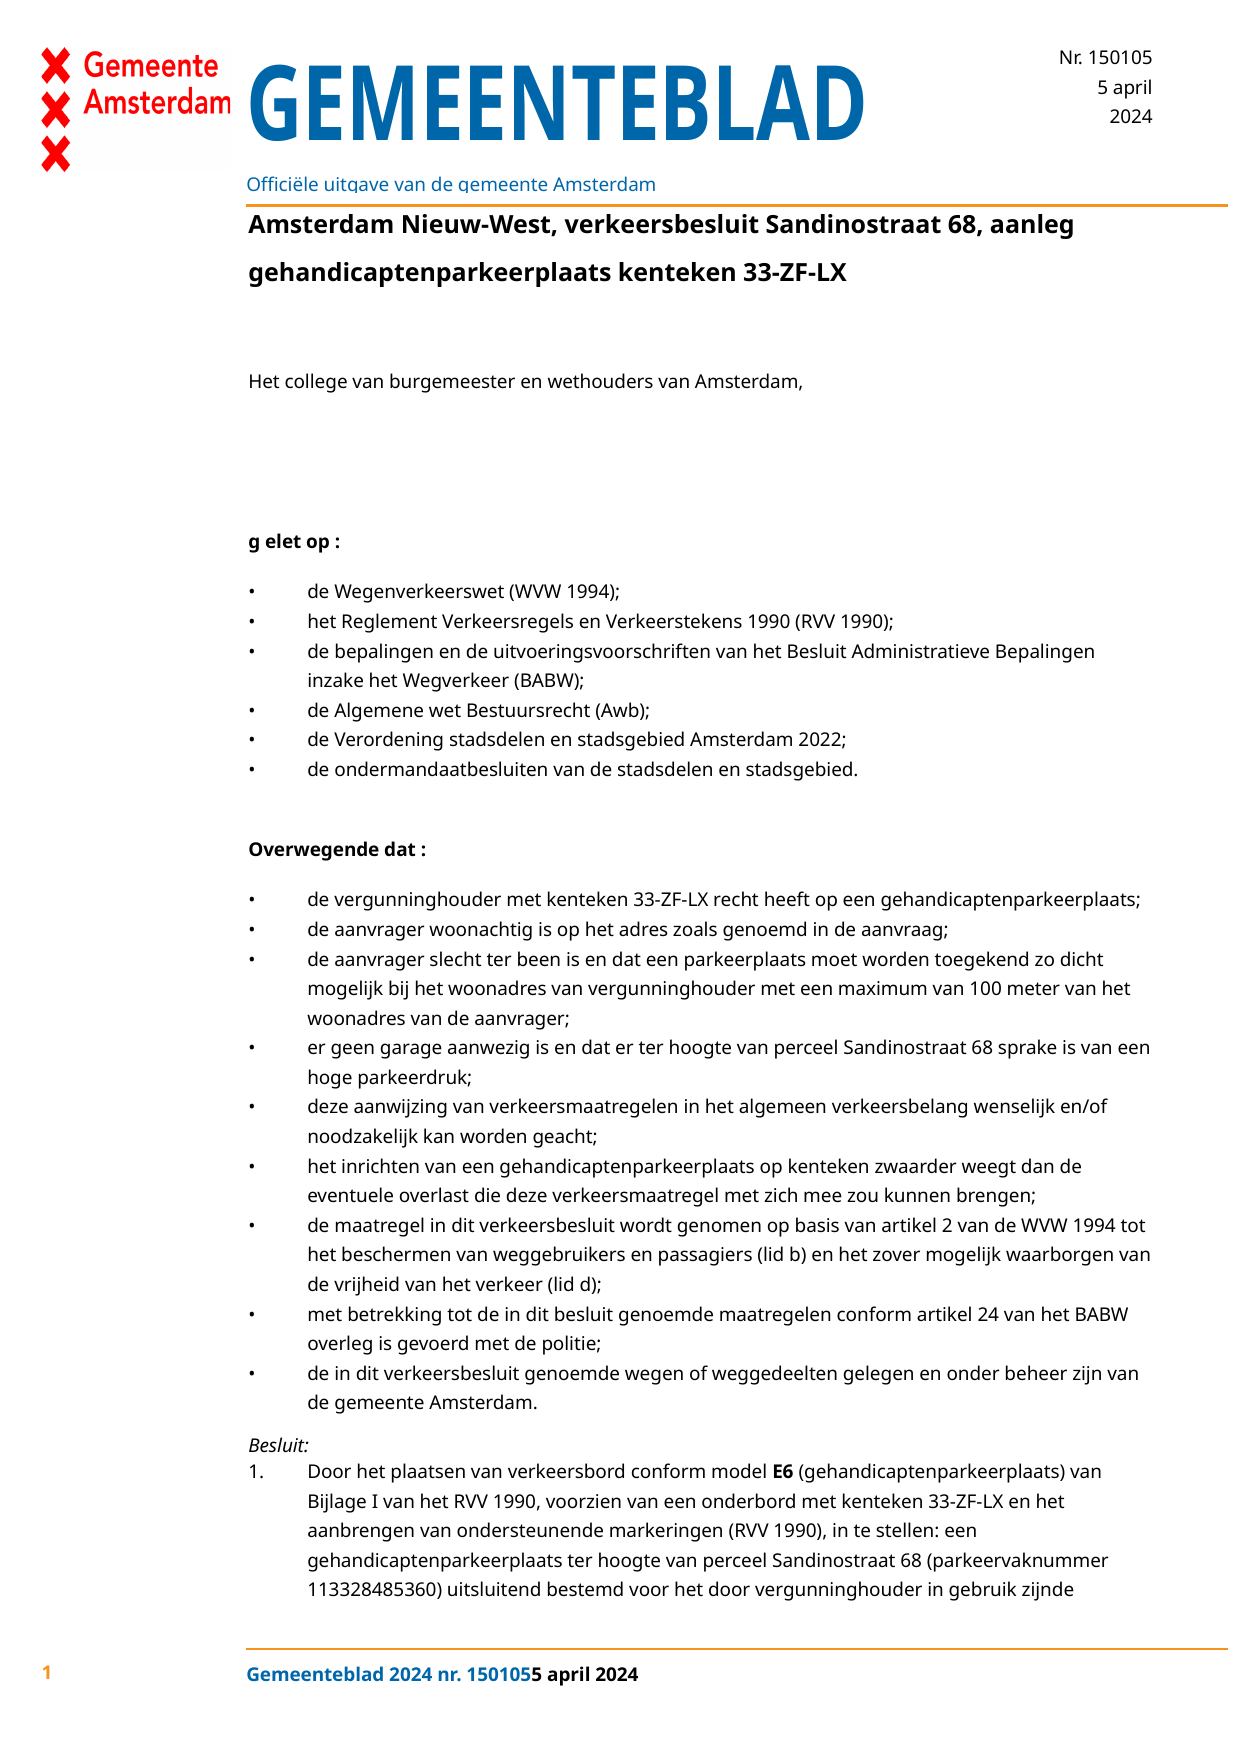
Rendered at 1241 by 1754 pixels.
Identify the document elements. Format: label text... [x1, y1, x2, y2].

text g elet op : [248, 528, 1152, 554]
list de ondermandaatbesluiten van de stadsdelen en stadsgebied. [248, 756, 1152, 782]
list de bepalingen en de uitvoeringsvoorschriften van het Besluit Administratieve Bepalingen inzake het Wegverkeer (BABW); [248, 638, 1152, 693]
list de aanvrager slecht ter been is en dat een parkeerplaats moet worden toegekend zo dicht mogelijk bij het woonadres van vergunninghouder met een maximum van 100 meter van het woonadres van de aanvrager; [248, 946, 1152, 1031]
text Het college van burgemeester en wethouders van Amsterdam, [248, 368, 1152, 394]
list de vergunninghouder met kenteken 33-ZF-LX recht heeft op een gehandicaptenparkeerplaats; [248, 887, 1152, 912]
picture [41, 47, 231, 172]
list deze aanwijzing van verkeersmaatregelen in het algemeen verkeersbelang wenselijk en/of noodzakelijk kan worden geacht; [248, 1094, 1152, 1149]
text Besluit: [248, 1433, 1152, 1458]
text Amsterdam Nieuw-West, verkeersbesluit Sandinostraat 68, aanleg gehandicaptenparkeerplaats kenteken 33-ZF-LX [248, 207, 1152, 288]
list het Reglement Verkeersregels en Verkeerstekens 1990 (RVV 1990); [248, 608, 1152, 634]
list de maatregel in dit verkeersbesluit wordt genomen op basis van artikel 2 van de WVW 1994 tot het beschermen van weggebruikers en passagiers (lid b) en het zover mogelijk waarborgen van de vrijheid van het verkeer (lid d); [248, 1212, 1152, 1297]
list de Wegenverkeerswet (WVW 1994); [248, 579, 1152, 604]
list de Verordening stadsdelen en stadsgebied Amsterdam 2022; [248, 727, 1152, 752]
list Door het plaatsen van verkeersbord conform model E6 (gehandicaptenparkeerplaats) van Bijlage I van het RVV 1990, voorzien van een onderbord met kenteken 33-ZF-LX en het aanbrengen van ondersteunende markeringen (RVV 1990), in te stellen: een gehandicaptenparkeerplaats ter hoogte van perceel Sandinostraat 68 (parkeervaknummer 113328485360) uitsluitend bestemd voor het door vergunninghouder in gebruik zijnde [248, 1458, 1152, 1602]
text Overwegende dat : [248, 836, 1152, 862]
list het inrichten van een gehandicaptenparkeerplaats op kenteken zwaarder weegt dan de eventuele overlast die deze verkeersmaatregel met zich mee zou kunnen brengen; [248, 1153, 1152, 1208]
list de in dit verkeersbesluit genoemde wegen of weggedeelten gelegen en onder beheer zijn van de gemeente Amsterdam. [248, 1360, 1152, 1415]
list met betrekking tot de in dit besluit genoemde maatregelen conform artikel 24 van het BABW overleg is gevoerd met de politie; [248, 1301, 1152, 1356]
list de aanvrager woonachtig is op het adres zoals genoemd in de aanvraag; [248, 916, 1152, 942]
list de Algemene wet Bestuursrecht (Awb); [248, 697, 1152, 723]
list er geen garage aanwezig is en dat er ter hoogte van perceel Sandinostraat 68 sprake is van een hoge parkeerdruk; [248, 1034, 1152, 1090]
